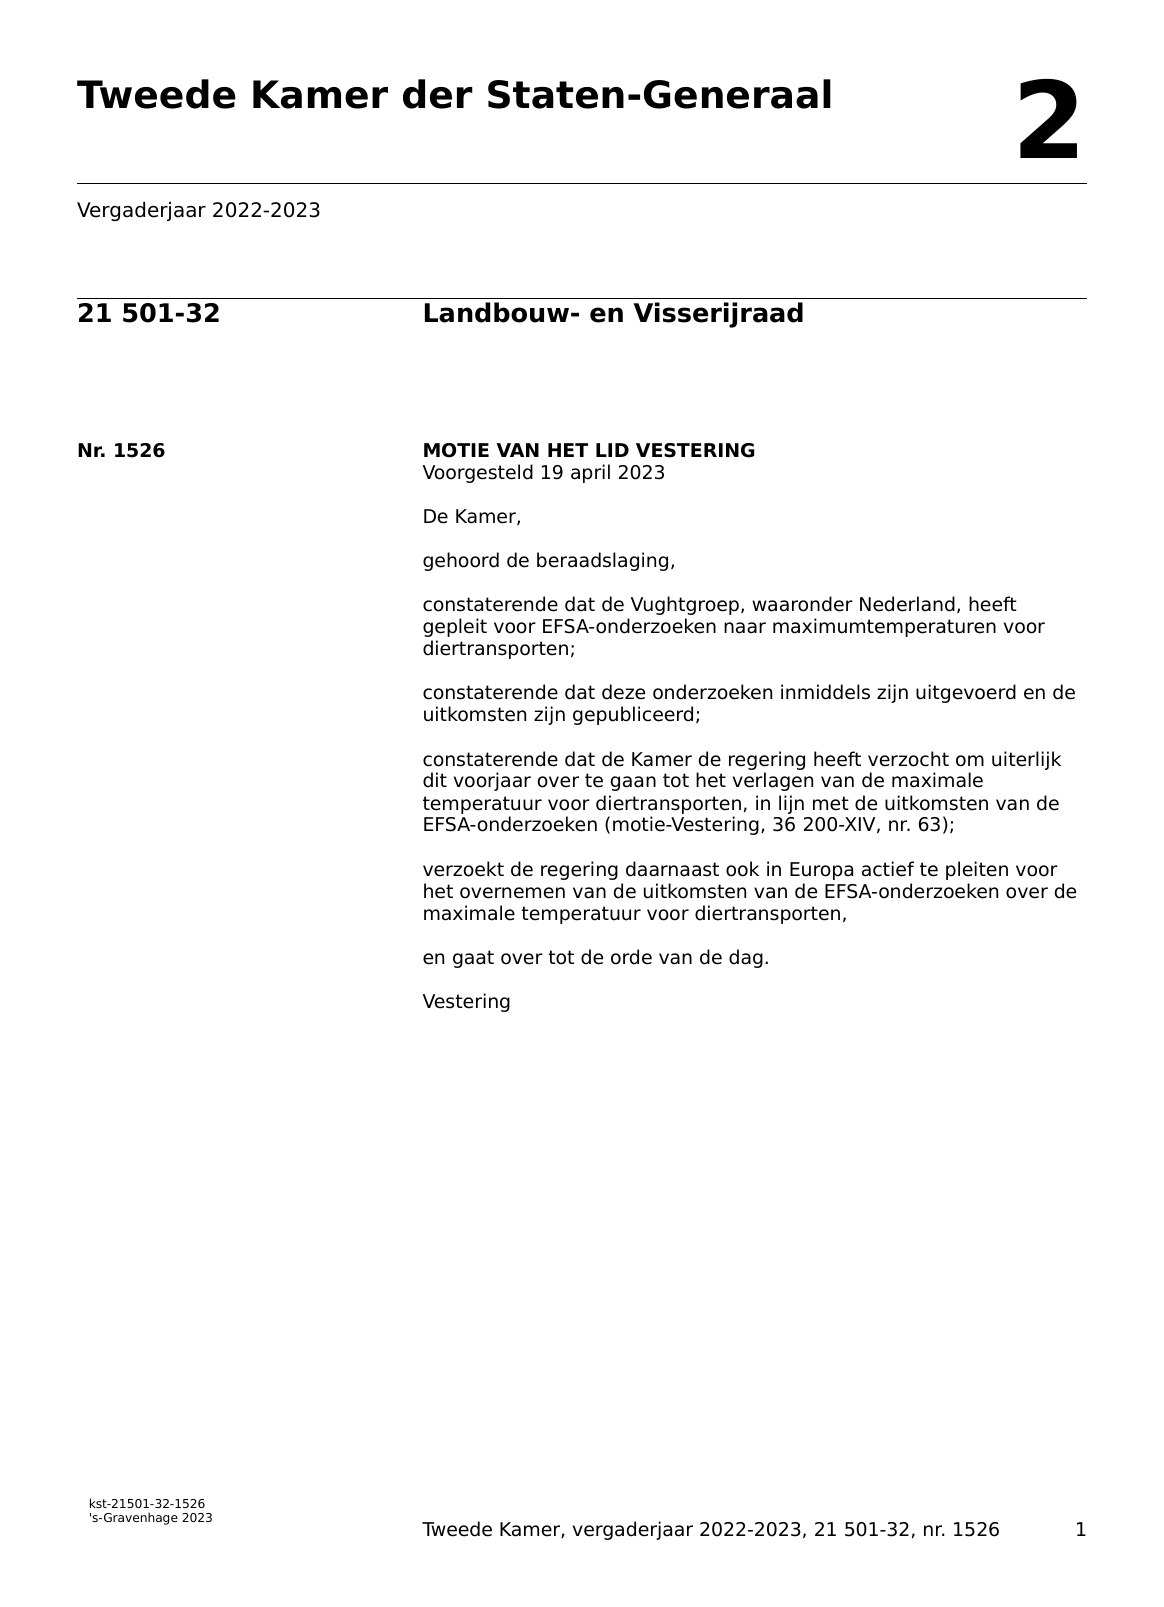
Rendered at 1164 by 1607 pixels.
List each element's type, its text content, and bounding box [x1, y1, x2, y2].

text constaterende dat deze onderzoeken inmiddels zijn uitgevoerd en de uitkomsten zijn gepubliceerd; [422, 682, 1087, 726]
text kst-21501-32-1526 [88, 1497, 323, 1511]
table_cell Vergaderjaar 2022-2023 [77, 184, 1087, 298]
text Vestering [422, 991, 1087, 1013]
text gehoord de beraadslaging, [422, 550, 1087, 572]
text Voorgesteld 19 april 2023 [422, 462, 1087, 484]
text en gaat over tot de orde van de dag. [422, 947, 1087, 969]
text verzoekt de regering daarnaast ook in Europa actief te pleiten voor het overnemen van de uitkomsten van de EFSA-onderzoeken over de maximale temperatuur voor diertransporten, [422, 858, 1087, 924]
text De Kamer, [422, 506, 1087, 528]
table_header 2 [886, 59, 1087, 183]
table_header Tweede Kamer der Staten-Generaal [77, 59, 886, 183]
text constaterende dat de Kamer de regering heeft verzocht om uiterlijk dit voorjaar over te gaan tot het verlagen van de maximale temperatuur voor diertransporten, in lijn met de uitkomsten van de EFSA-onderzoeken (motie-Vestering, 36 200-XIV, nr. 63); [422, 748, 1087, 836]
text constaterende dat de Vughtgroep, waaronder Nederland, heeft gepleit voor EFSA-onderzoeken naar maximumtemperaturen voor diertransporten; [422, 594, 1087, 660]
subtitle 21 501-32 Landbouw- en Visserijraad [77, 299, 1087, 329]
text 's-Gravenhage 2023 [88, 1511, 323, 1525]
subtitle Nr. 1526 MOTIE VAN HET LID VESTERING [77, 440, 1087, 462]
